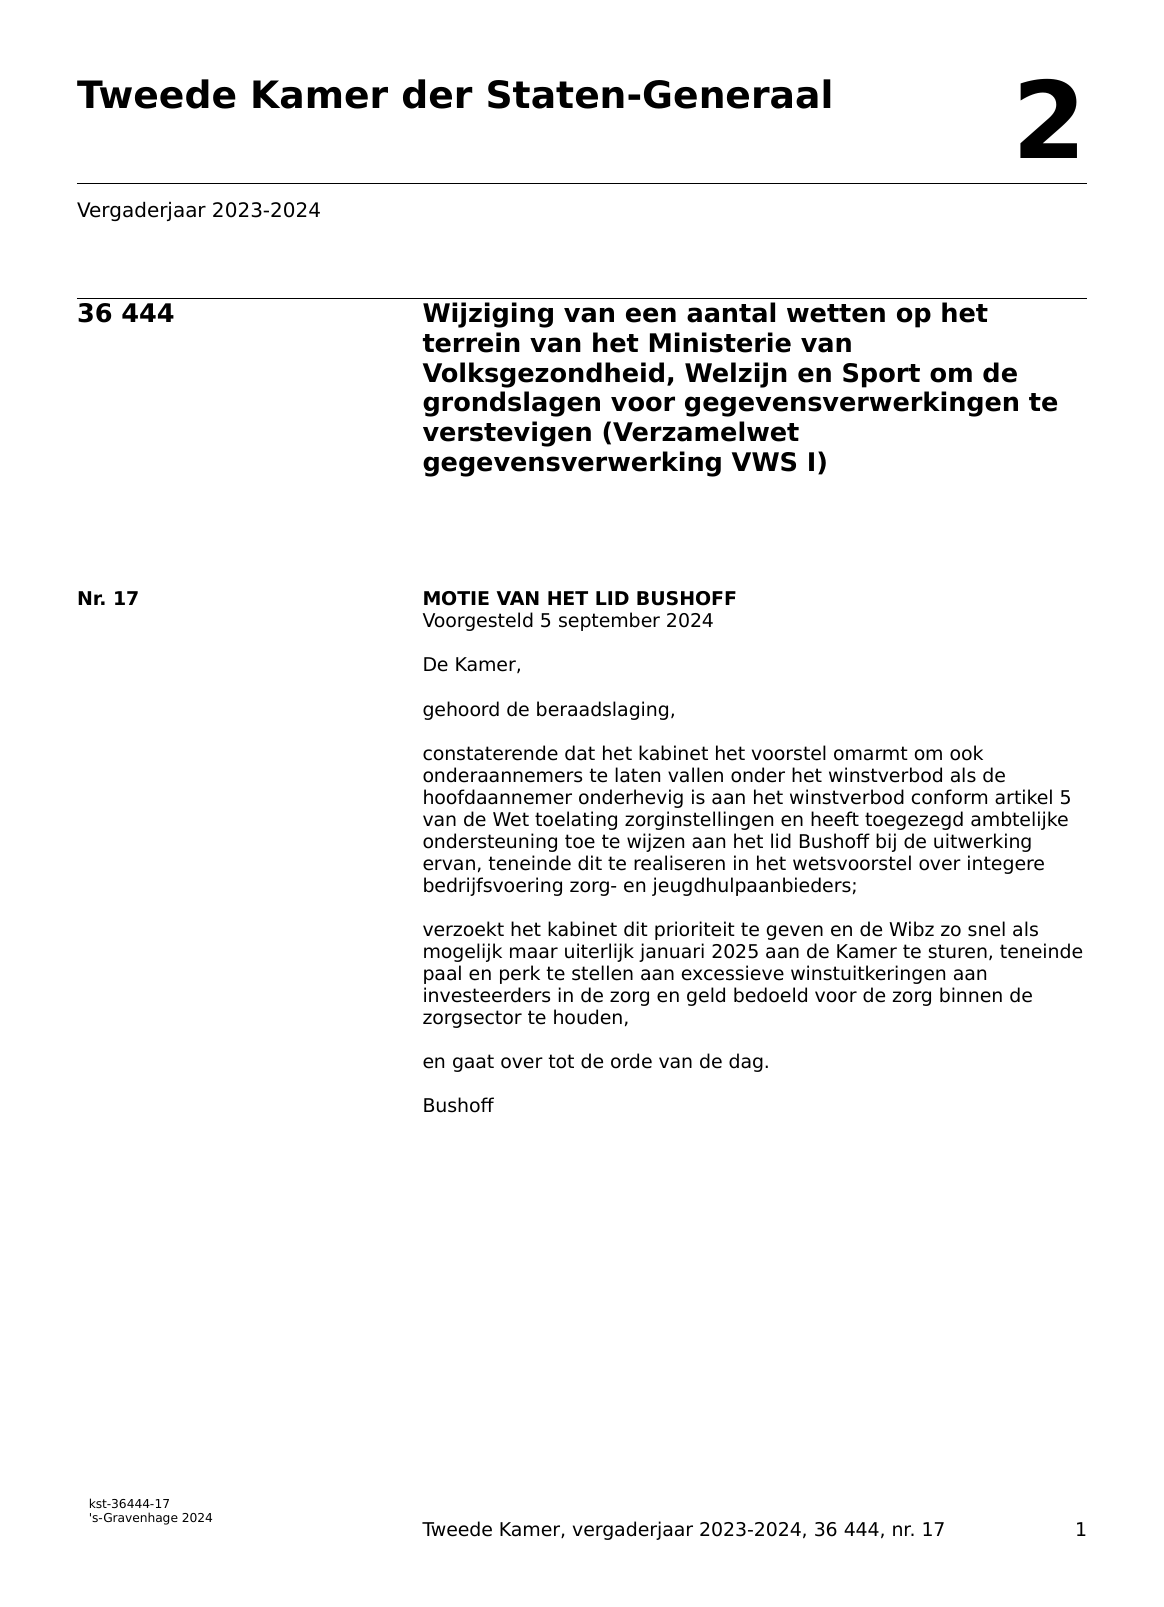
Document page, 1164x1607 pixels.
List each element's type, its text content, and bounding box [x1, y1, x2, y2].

text en gaat over tot de orde van de dag. [422, 1051, 1087, 1073]
text Voorgesteld 5 september 2024 [422, 610, 1087, 632]
subtitle Nr. 17 MOTIE VAN HET LID BUSHOFF [77, 588, 1087, 610]
table_cell Vergaderjaar 2023-2024 [77, 184, 1087, 298]
text gehoord de beraadslaging, [422, 698, 1087, 720]
subtitle 36 444 Wijziging van een aantal wetten op het terrein van het Ministerie van Volksgezondheid, Welzijn en Sport om de grondslagen voor gegevensverwerkingen te verstevigen (Verzamelwet gegevensverwerking VWS I) [77, 299, 1087, 477]
text constaterende dat het kabinet het voorstel omarmt om ook onderaannemers te laten vallen onder het winstverbod als de hoofdaannemer onderhevig is aan het winstverbod conform artikel 5 van de Wet toelating zorginstellingen en heeft toegezegd ambtelijke ondersteuning toe te wijzen aan het lid Bushoff bij de uitwerking ervan, teneinde dit te realiseren in het wetsvoorstel over integere bedrijfsvoering zorg- en jeugdhulpaanbieders; [422, 743, 1087, 896]
table_header 2 [886, 59, 1087, 183]
table_header Tweede Kamer der Staten-Generaal [77, 59, 886, 183]
text verzoekt het kabinet dit prioriteit te geven en de Wibz zo snel als mogelijk maar uiterlijk januari 2025 aan de Kamer te sturen, teneinde paal en perk te stellen aan excessieve winstuitkeringen aan investeerders in de zorg en geld bedoeld voor de zorg binnen de zorgsector te houden, [422, 919, 1087, 1028]
text 's-Gravenhage 2024 [88, 1511, 323, 1525]
text Bushoff [422, 1095, 1087, 1117]
text De Kamer, [422, 654, 1087, 676]
text kst-36444-17 [88, 1497, 323, 1511]
